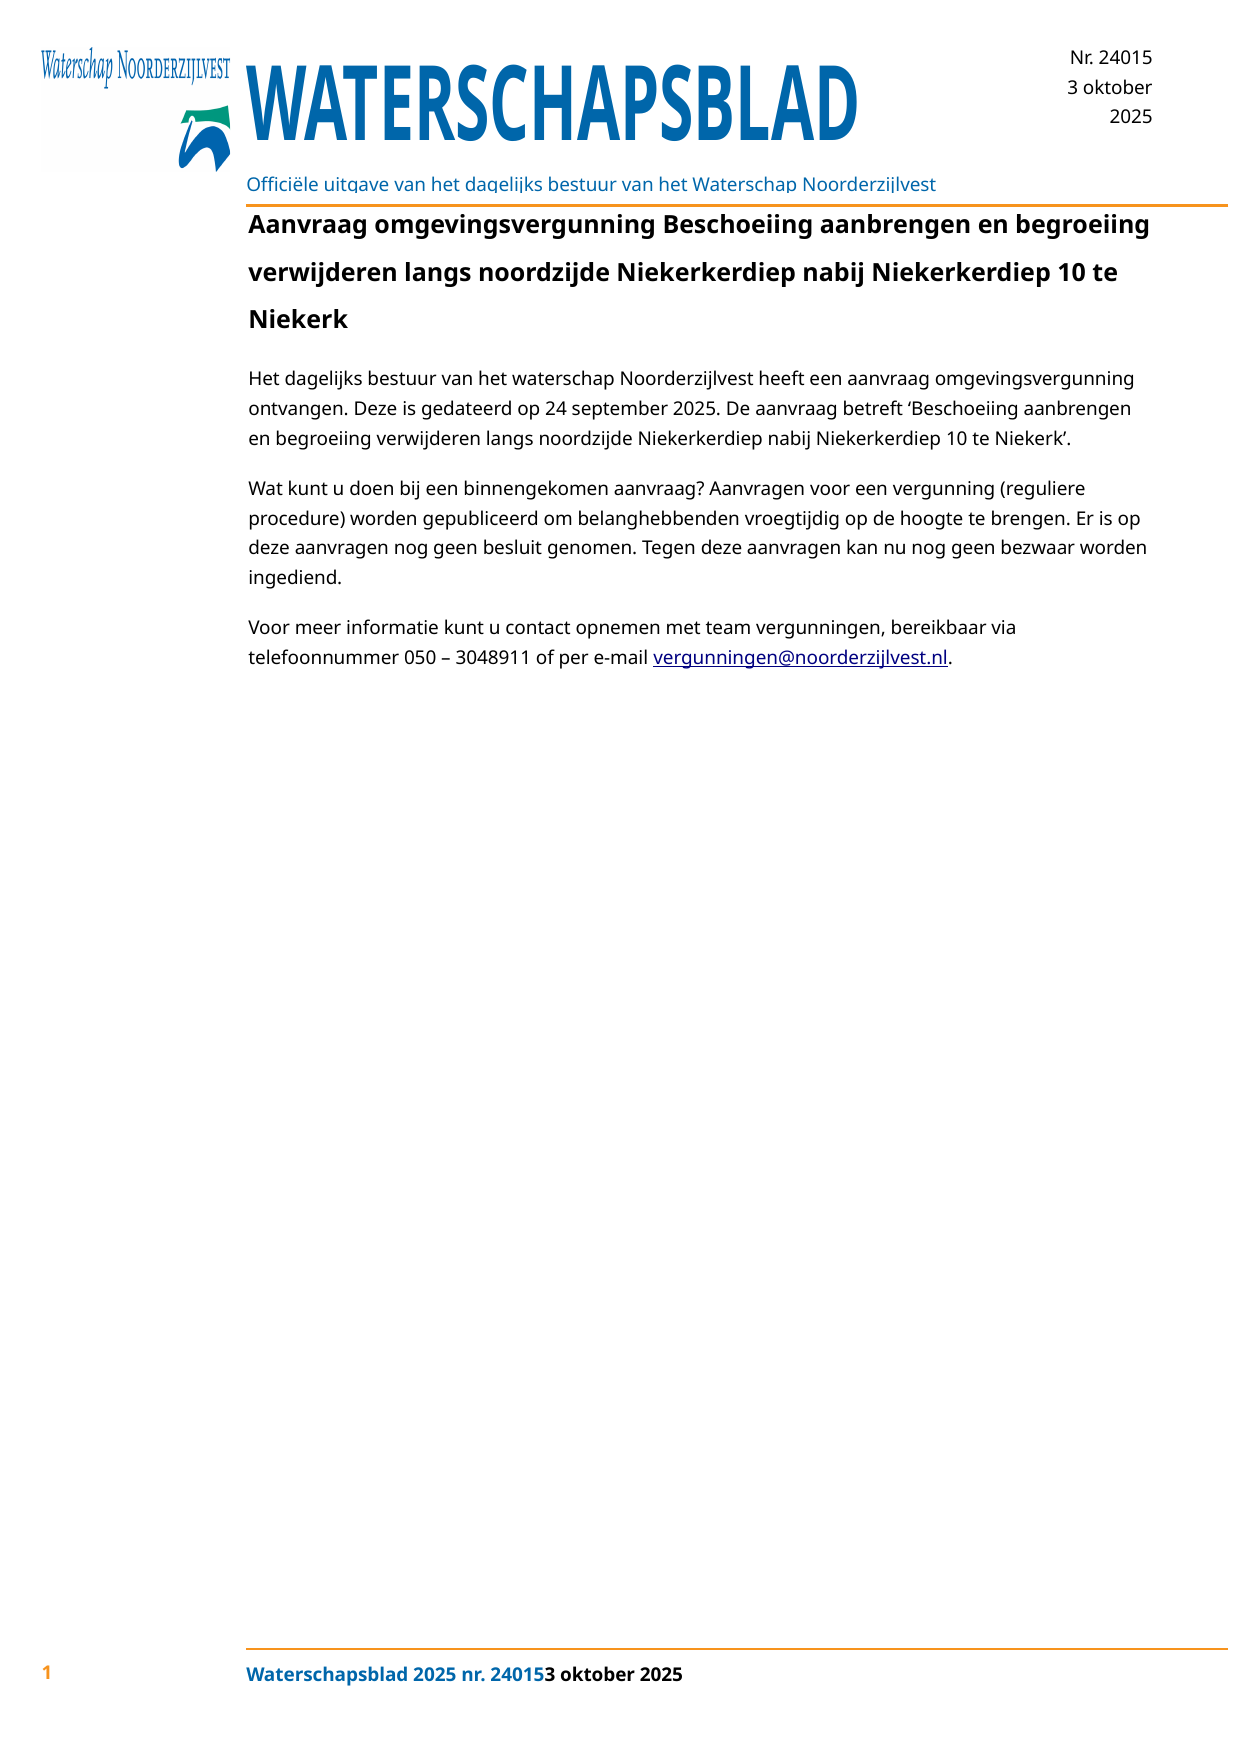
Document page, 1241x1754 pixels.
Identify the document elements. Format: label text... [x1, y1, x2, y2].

text Aanvraag omgevingsvergunning Beschoeiing aanbrengen en begroeiing verwijderen langs noordzijde Niekerkerdiep nabij Niekerkerdiep 10 te Niekerk [248, 207, 1152, 336]
text Wat kunt u doen bij een binnengekomen aanvraag? Aanvragen voor een vergunning (reguliere procedure) worden gepubliceerd om belanghebbenden vroegtijdig op de hoogte te brengen. Er is op deze aanvragen nog geen besluit genomen. Tegen deze aanvragen kan nu nog geen bezwaar worden ingediend. [248, 475, 1152, 589]
text Het dagelijks bestuur van het waterschap Noorderzijlvest heeft een aanvraag omgevingsvergunning ontvangen. Deze is gedateerd op 24 september 2025. De aanvraag betreft ‘Beschoeiing aanbrengen en begroeiing verwijderen langs noordzijde Niekerkerdiep nabij Niekerkerdiep 10 te Niekerk’. [248, 366, 1152, 450]
text Voor meer informatie kunt u contact opnemen met team vergunningen, bereikbaar via telefoonnummer 050 – 3048911 of per e-mail vergunningen@noorderzijlvest.nl. [248, 614, 1152, 669]
picture [41, 47, 231, 172]
